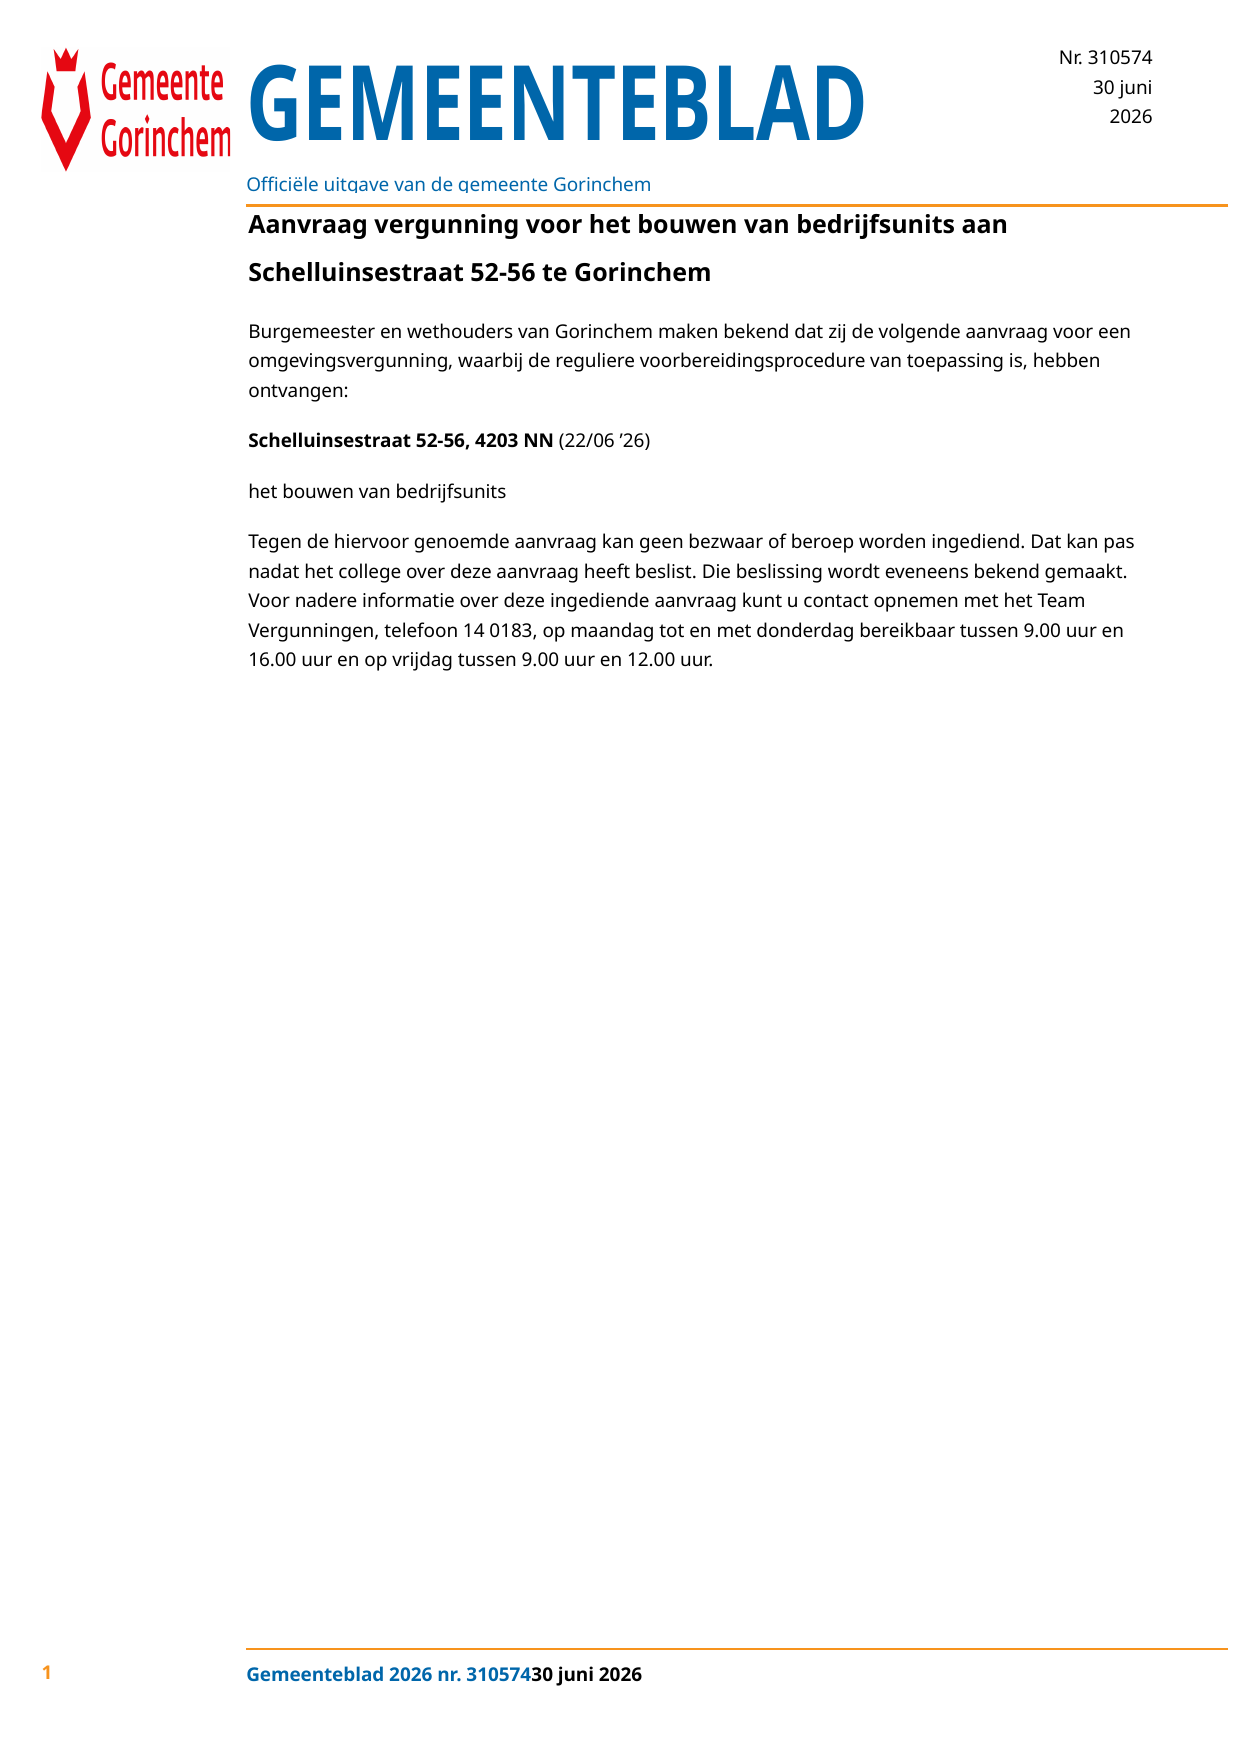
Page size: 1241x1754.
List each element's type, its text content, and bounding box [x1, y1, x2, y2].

text Tegen de hiervoor genoemde aanvraag kan geen bezwaar of beroep worden ingediend. Dat kan pas nadat het college over deze aanvraag heeft beslist. Die beslissing wordt eveneens bekend gemaakt. Voor nadere informatie over deze ingediende aanvraag kunt u contact opnemen met het Team Vergunningen, telefoon 14 0183, op maandag tot en met donderdag bereikbaar tussen 9.00 uur en 16.00 uur en op vrijdag tussen 9.00 uur en 12.00 uur. [248, 528, 1152, 672]
text het bouwen van bedrijfsunits [248, 478, 1152, 504]
text Burgemeester en wethouders van Gorinchem maken bekend dat zij de volgende aanvraag voor een omgevingsvergunning, waarbij de reguliere voorbereidingsprocedure van toepassing is, hebben ontvangen: [248, 318, 1152, 403]
picture [41, 47, 231, 172]
text Aanvraag vergunning voor het bouwen van bedrijfsunits aan Schelluinsestraat 52-56 te Gorinchem [248, 207, 1152, 288]
text Schelluinsestraat 52-56, 4203 NN (22/06 ’26) [248, 427, 1152, 453]
